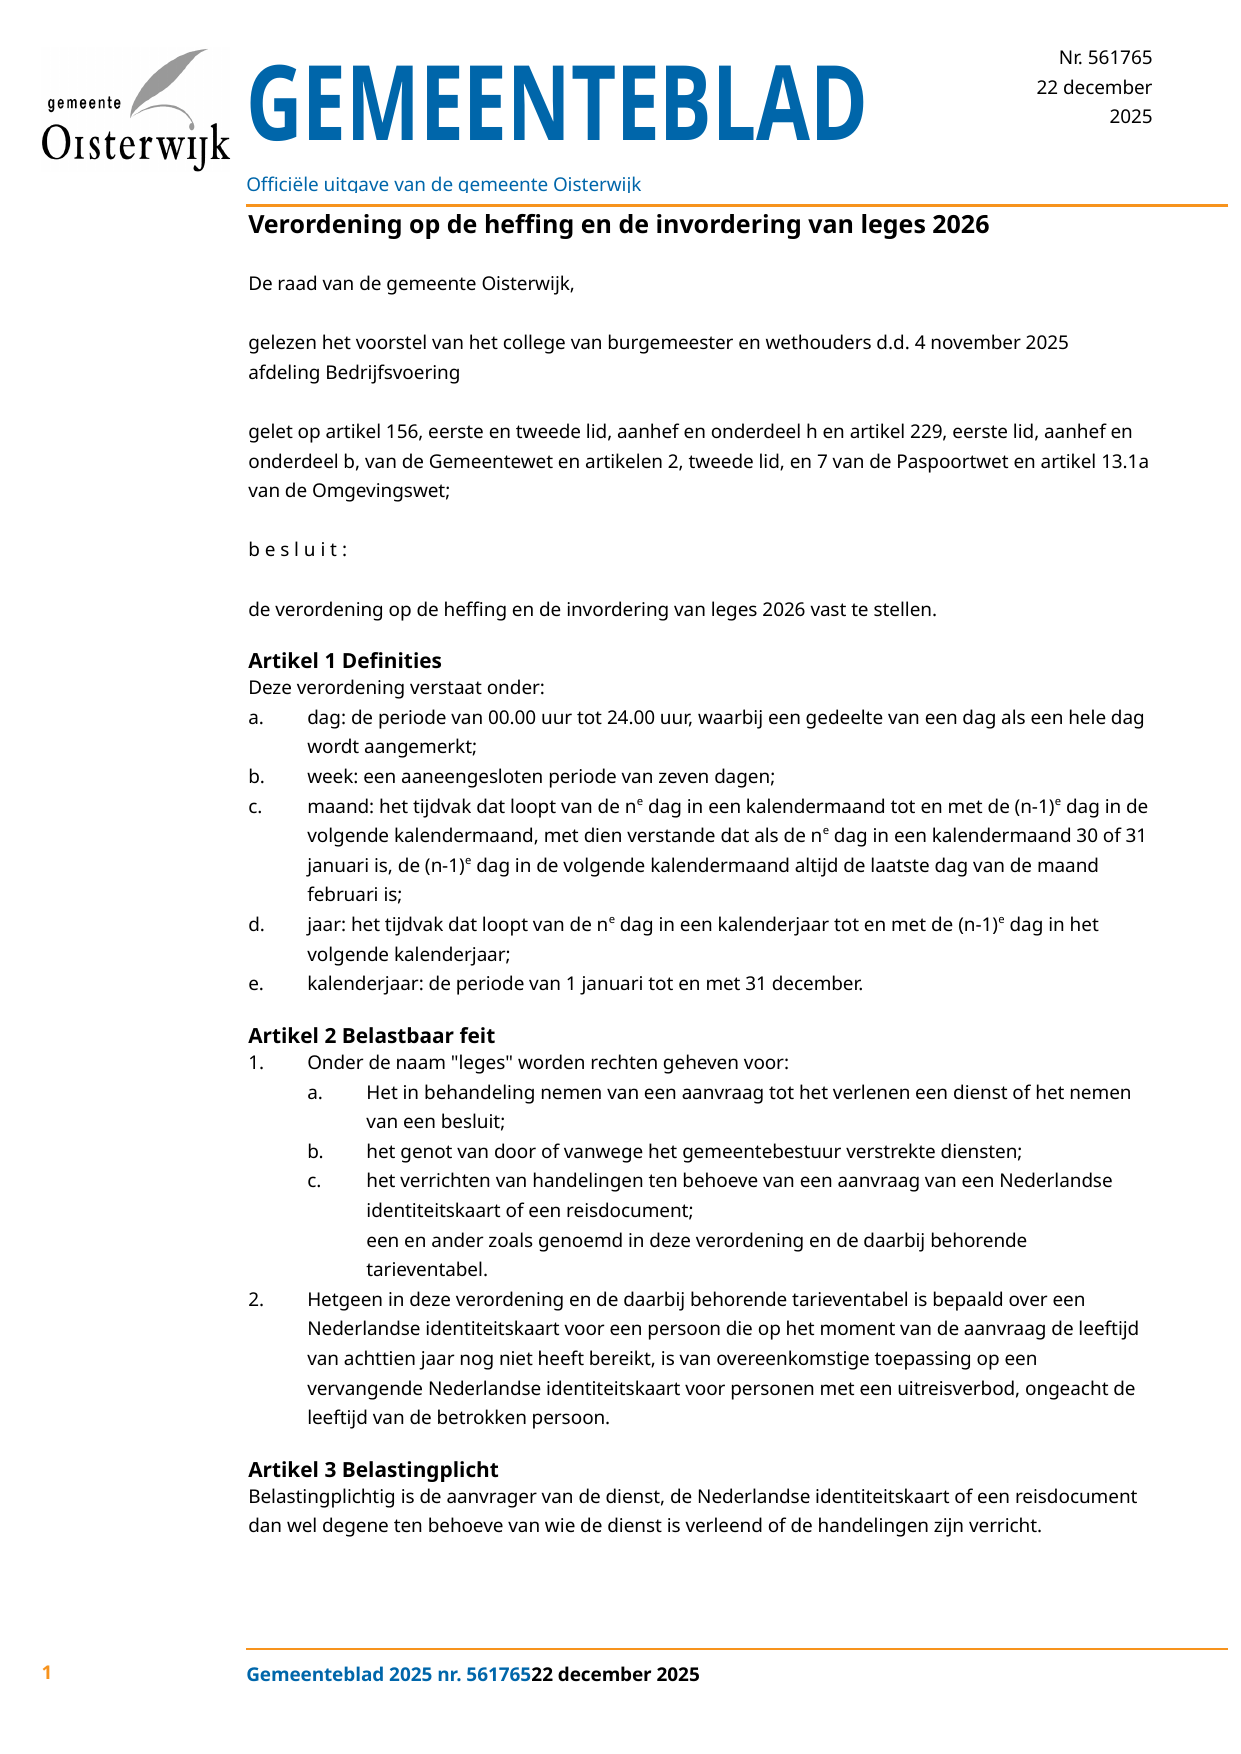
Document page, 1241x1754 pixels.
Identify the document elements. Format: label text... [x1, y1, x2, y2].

text b e s l u i t : [248, 537, 1152, 562]
list jaar: het tijdvak dat loopt van de ne dag in een kalenderjaar tot en met de (n-1)e dag in het volgende kalenderjaar; [248, 911, 1152, 967]
picture [41, 47, 231, 172]
text de verordening op de heffing en de invordering van leges 2026 vast te stellen. [248, 596, 1152, 621]
text Artikel 2 Belastbaar feit [248, 1021, 1152, 1049]
list Het in behandeling nemen van een aanvraag tot het verlenen een dienst of het nemen van een besluit; [307, 1079, 1152, 1134]
list Hetgeen in deze verordening en de daarbij behorende tarieventabel is bepaald over een Nederlandse identiteitskaart voor een persoon die op het moment van de aanvraag de leeftijd van achttien jaar nog niet heeft bereikt, is van overeenkomstige toepassing op een vervangende Nederlandse identiteitskaart voor personen met een uitreisverbod, ongeacht de leeftijd van de betrokken persoon. [248, 1286, 1152, 1430]
text Artikel 3 Belastingplicht [248, 1455, 1152, 1483]
text Belastingplichtig is de aanvrager van de dienst, de Nederlandse identiteitskaart of een reisdocument dan wel degene ten behoeve van wie de dienst is verleend of de handelingen zijn verricht. [248, 1483, 1152, 1538]
text Artikel 1 Definities [248, 646, 1152, 674]
text Deze verordening verstaat onder: [248, 674, 1152, 700]
list het genot van door of vanwege het gemeentebestuur verstrekte diensten; [307, 1138, 1152, 1164]
text afdeling Bedrijfsvoering [248, 359, 1152, 385]
text De raad van de gemeente Oisterwijk, [248, 270, 1152, 296]
list week: een aaneengesloten periode van zeven dagen; [248, 763, 1152, 789]
text gelet op artikel 156, eerste en tweede lid, aanhef en onderdeel h en artikel 229, eerste lid, aanhef en onderdeel b, van de Gemeentewet en artikelen 2, tweede lid, en 7 van de Paspoortwet en artikel 13.1a van de Omgevingswet; [248, 418, 1152, 503]
text gelezen het voorstel van het college van burgemeester en wethouders d.d. 4 november 2025 [248, 329, 1152, 355]
text Verordening op de heffing en de invordering van leges 2026 [248, 207, 1152, 241]
list maand: het tijdvak dat loopt van de ne dag in een kalendermaand tot en met de (n-1)e dag in de volgende kalendermaand, met dien verstande dat als de ne dag in een kalendermaand 30 of 31 januari is, de (n-1)e dag in de volgende kalendermaand altijd de laatste dag van de maand februari is; [248, 793, 1152, 907]
list dag: de periode van 00.00 uur tot 24.00 uur, waarbij een gedeelte van een dag als een hele dag wordt aangemerkt; [248, 704, 1152, 759]
list het verrichten van handelingen ten behoeve van een aanvraag van een Nederlandse identiteitskaart of een reisdocument; [307, 1168, 1152, 1223]
list Onder de naam "leges" worden rechten geheven voor: [248, 1049, 1152, 1075]
list kalenderjaar: de periode van 1 januari tot en met 31 december. [248, 970, 1152, 996]
list een en ander zoals genoemd in deze verordening en de daarbij behorende tarieventabel. [307, 1227, 1152, 1282]
